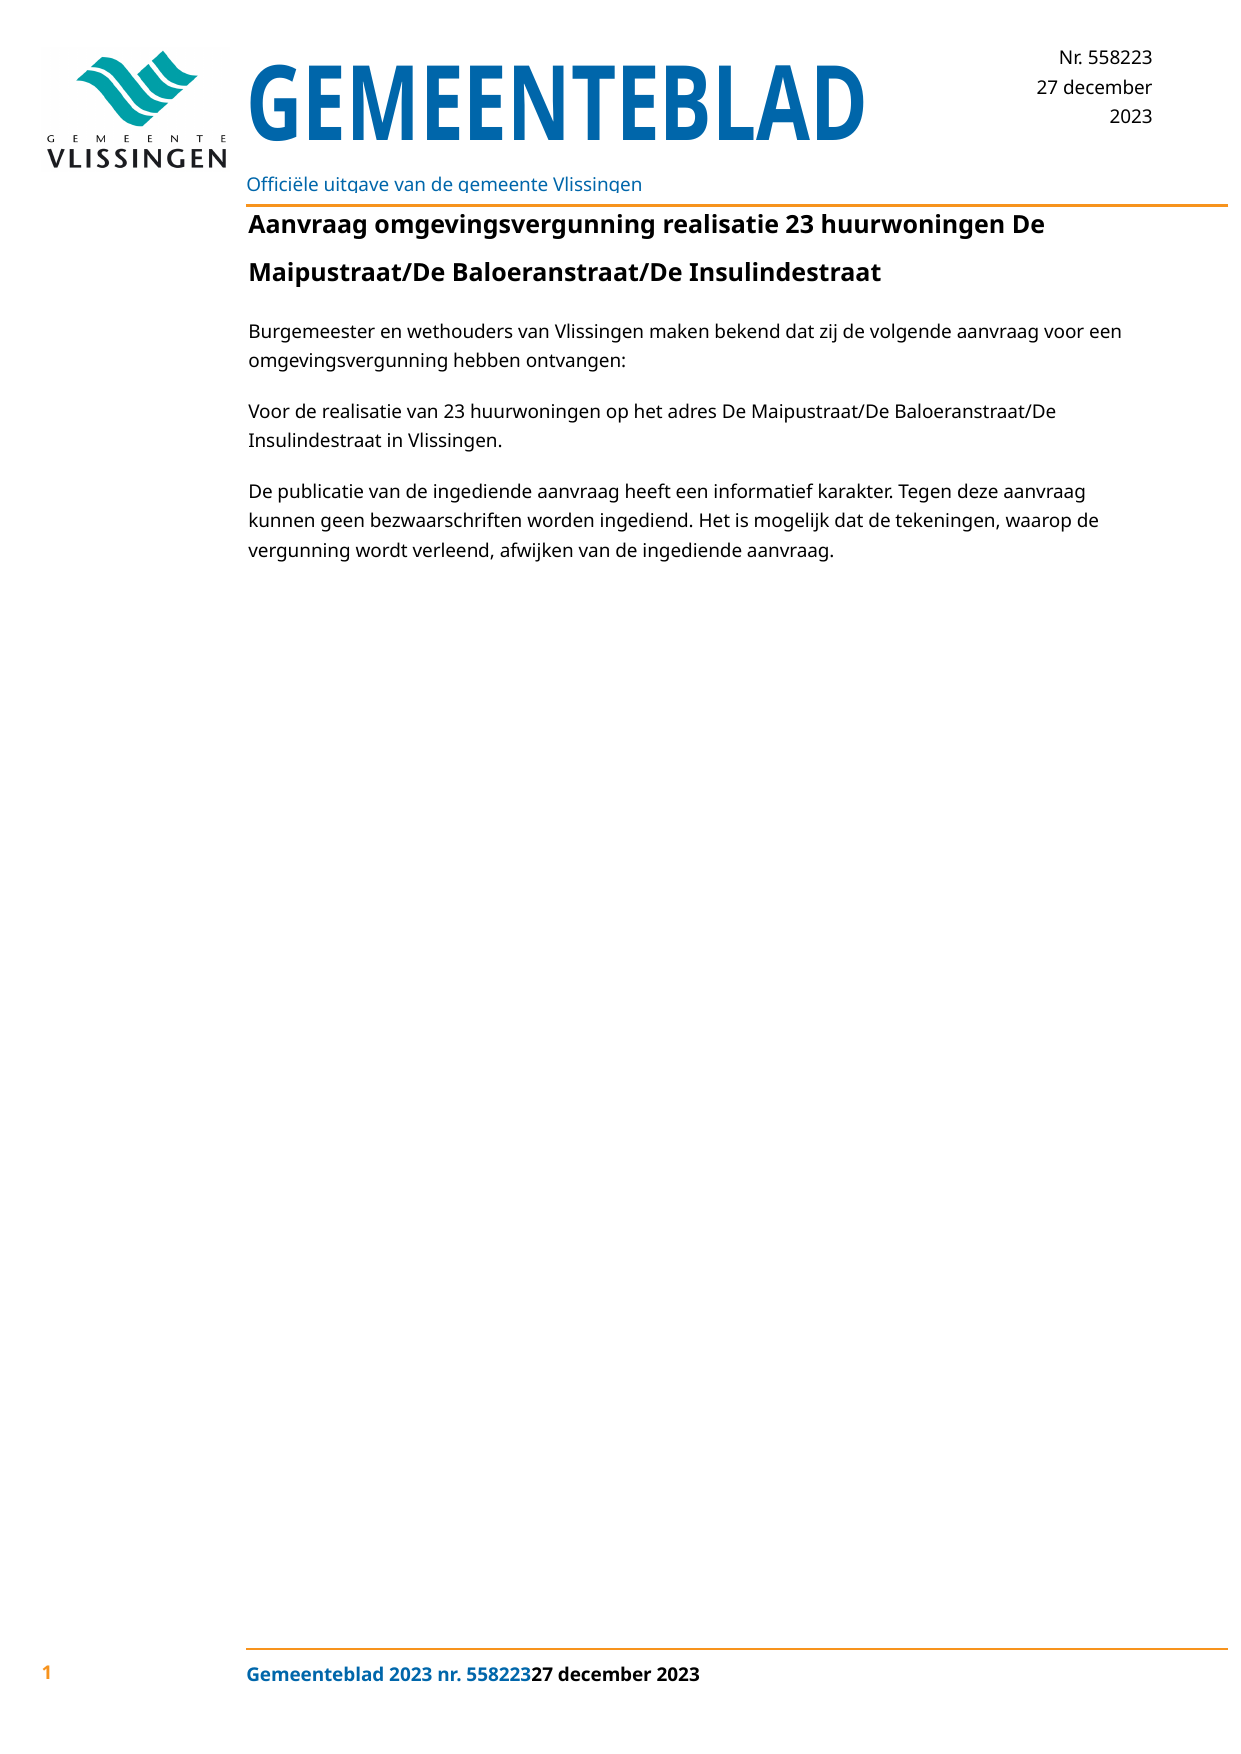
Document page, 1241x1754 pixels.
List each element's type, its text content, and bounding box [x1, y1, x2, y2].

text Burgemeester en wethouders van Vlissingen maken bekend dat zij de volgende aanvraag voor een omgevingsvergunning hebben ontvangen: [248, 318, 1152, 373]
text De publicatie van de ingediende aanvraag heeft een informatief karakter. Tegen deze aanvraag kunnen geen bezwaarschriften worden ingediend. Het is mogelijk dat de tekeningen, waarop de vergunning wordt verleend, afwijken van de ingediende aanvraag. [248, 478, 1152, 563]
text Voor de realisatie van 23 huurwoningen op het adres De Maipustraat/De Baloeranstraat/De Insulindestraat in Vlissingen. [248, 398, 1152, 453]
picture [41, 47, 231, 172]
text Aanvraag omgevingsvergunning realisatie 23 huurwoningen De Maipustraat/De Baloeranstraat/De Insulindestraat [248, 207, 1152, 288]
